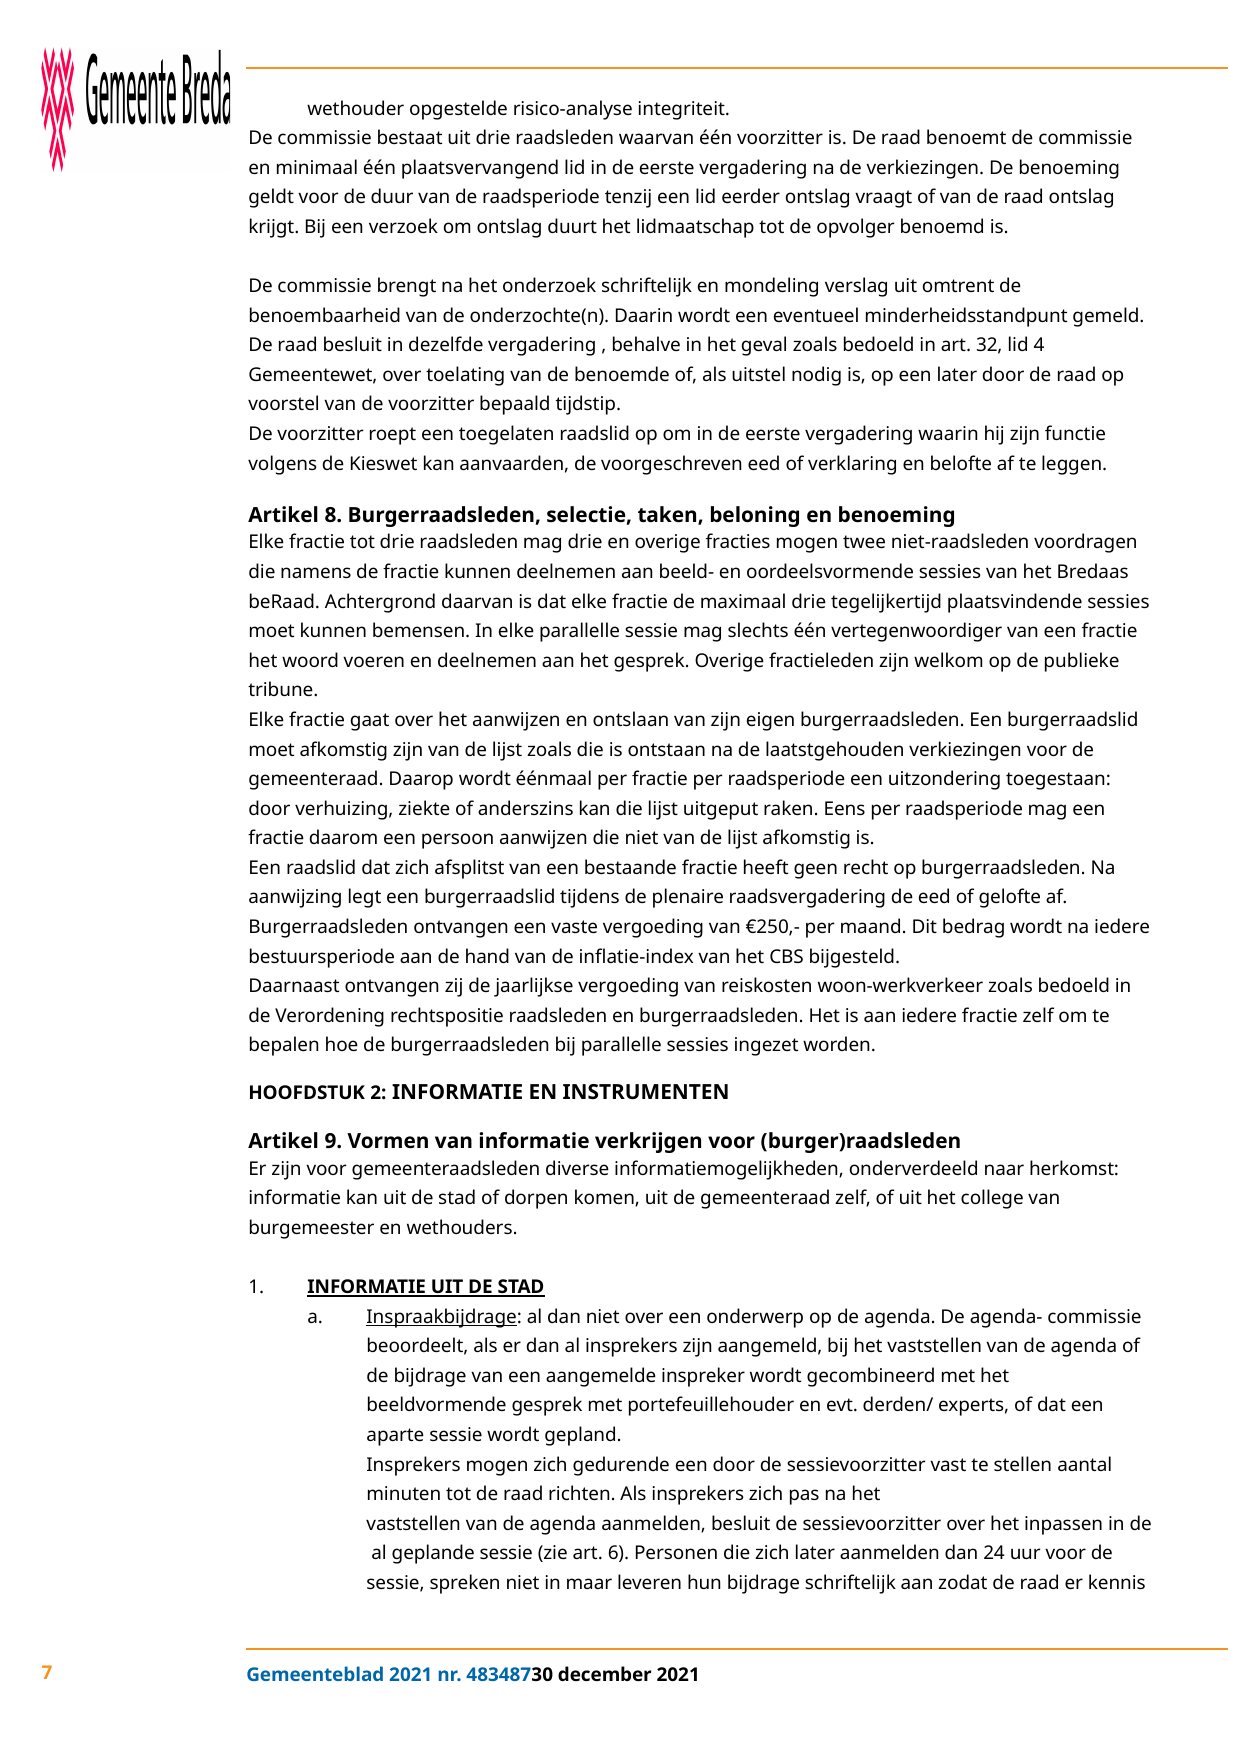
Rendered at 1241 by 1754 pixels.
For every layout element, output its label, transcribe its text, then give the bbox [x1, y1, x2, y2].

text Een raadslid dat zich afsplitst van een bestaande fractie heeft geen recht op burgerraadsleden. Na aanwijzing legt een burgerraadslid tijdens de plenaire raadsvergadering de eed of gelofte af. Burgerraadsleden ontvangen een vaste vergoeding van €250,- per maand. Dit bedrag wordt na iedere bestuursperiode aan de hand van de inflatie-index van het CBS bijgesteld. [248, 854, 1152, 968]
text Artikel 8. Burgerraadsleden, selectie, taken, beloning en benoeming [248, 500, 1152, 529]
text Elke fractie tot drie raadsleden mag drie en overige fracties mogen twee niet-raadsleden voordragen die namens de fractie kunnen deelnemen aan beeld- en oordeelsvormende sessies van het Bredaas beRaad. Achtergrond daarvan is dat elke fractie de maximaal drie tegelijkertijd plaatsvindende sessies moet kunnen bemensen. In elke parallelle sessie mag slechts één vertegenwoordiger van een fractie het woord voeren en deelnemen aan het gesprek. Overige fractieleden zijn welkom op de publieke tribune. [248, 529, 1152, 702]
picture [41, 47, 231, 172]
text Er zijn voor gemeenteraadsleden diverse informatiemogelijkheden, onderverdeeld naar herkomst: informatie kan uit de stad of dorpen komen, uit de gemeenteraad zelf, of uit het college van burgemeester en wethouders. [248, 1155, 1152, 1240]
text Daarnaast ontvangen zij de jaarlijkse vergoeding van reiskosten woon-werkverkeer zoals bedoeld in de Verordening rechtspositie raadsleden en burgerraadsleden. Het is aan iedere fractie zelf om te bepalen hoe de burgerraadsleden bij parallelle sessies ingezet worden. [248, 972, 1152, 1057]
list INFORMATIE UIT DE STAD [248, 1273, 1152, 1299]
text Elke fractie gaat over het aanwijzen en ontslaan van zijn eigen burgerraadsleden. Een burgerraadslid moet afkomstig zijn van de lijst zoals die is ontstaan na de laatstgehouden verkiezingen voor de gemeenteraad. Daarop wordt éénmaal per fractie per raadsperiode een uitzondering toegestaan: door verhuizing, ziekte of anderszins kan die lijst uitgeput raken. Eens per raadsperiode mag een fractie daarom een persoon aanwijzen die niet van de lijst afkomstig is. [248, 706, 1152, 850]
text De voorzitter roept een toegelaten raadslid op om in de eerste vergadering waarin hij zijn functie volgens de Kieswet kan aanvaarden, de voorgeschreven eed of verklaring en belofte af te leggen. [248, 420, 1152, 476]
text Artikel 9. Vormen van informatie verkrijgen voor (burger)raadsleden [248, 1126, 1152, 1155]
text HOOFDSTUK 2: INFORMATIE EN INSTRUMENTEN [248, 1077, 1152, 1106]
list wethouder opgestelde risico-analyse integriteit. [248, 95, 1152, 121]
text De commissie brengt na het onderzoek schriftelijk en mondeling verslag uit omtrent de benoembaarheid van de onderzochte(n). Daarin wordt een eventueel minderheidsstandpunt gemeld. De raad besluit in dezelfde vergadering , behalve in het geval zoals bedoeld in art. 32, lid 4 Gemeentewet, over toelating van de benoemde of, als uitstel nodig is, op een later door de raad op voorstel van de voorzitter bepaald tijdstip. [248, 272, 1152, 416]
list Insprekers mogen zich gedurende een door de sessievoorzitter vast te stellen aantal minuten tot de raad richten. Als insprekers zich pas na het vaststellen van de agenda aanmelden, besluit de sessievoorzitter over het inpassen in de al geplande sessie (zie art. 6). Personen die zich later aanmelden dan 24 uur voor de sessie, spreken niet in maar leveren hun bijdrage schriftelijk aan zodat de raad er kennis [307, 1451, 1152, 1595]
list Inspraakbijdrage: al dan niet over een onderwerp op de agenda. De agenda- commissie beoordeelt, als er dan al insprekers zijn aangemeld, bij het vaststellen van de agenda of de bijdrage van een aangemelde inspreker wordt gecombineerd met het beeldvormende gesprek met portefeuillehouder en evt. derden/ experts, of dat een aparte sessie wordt gepland. [307, 1303, 1152, 1447]
text De commissie bestaat uit drie raadsleden waarvan één voorzitter is. De raad benoemt de commissie en minimaal één plaatsvervangend lid in de eerste vergadering na de verkiezingen. De benoeming geldt voor de duur van de raadsperiode tenzij een lid eerder ontslag vraagt of van de raad ontslag krijgt. Bij een verzoek om ontslag duurt het lidmaatschap tot de opvolger benoemd is. [248, 124, 1152, 239]
